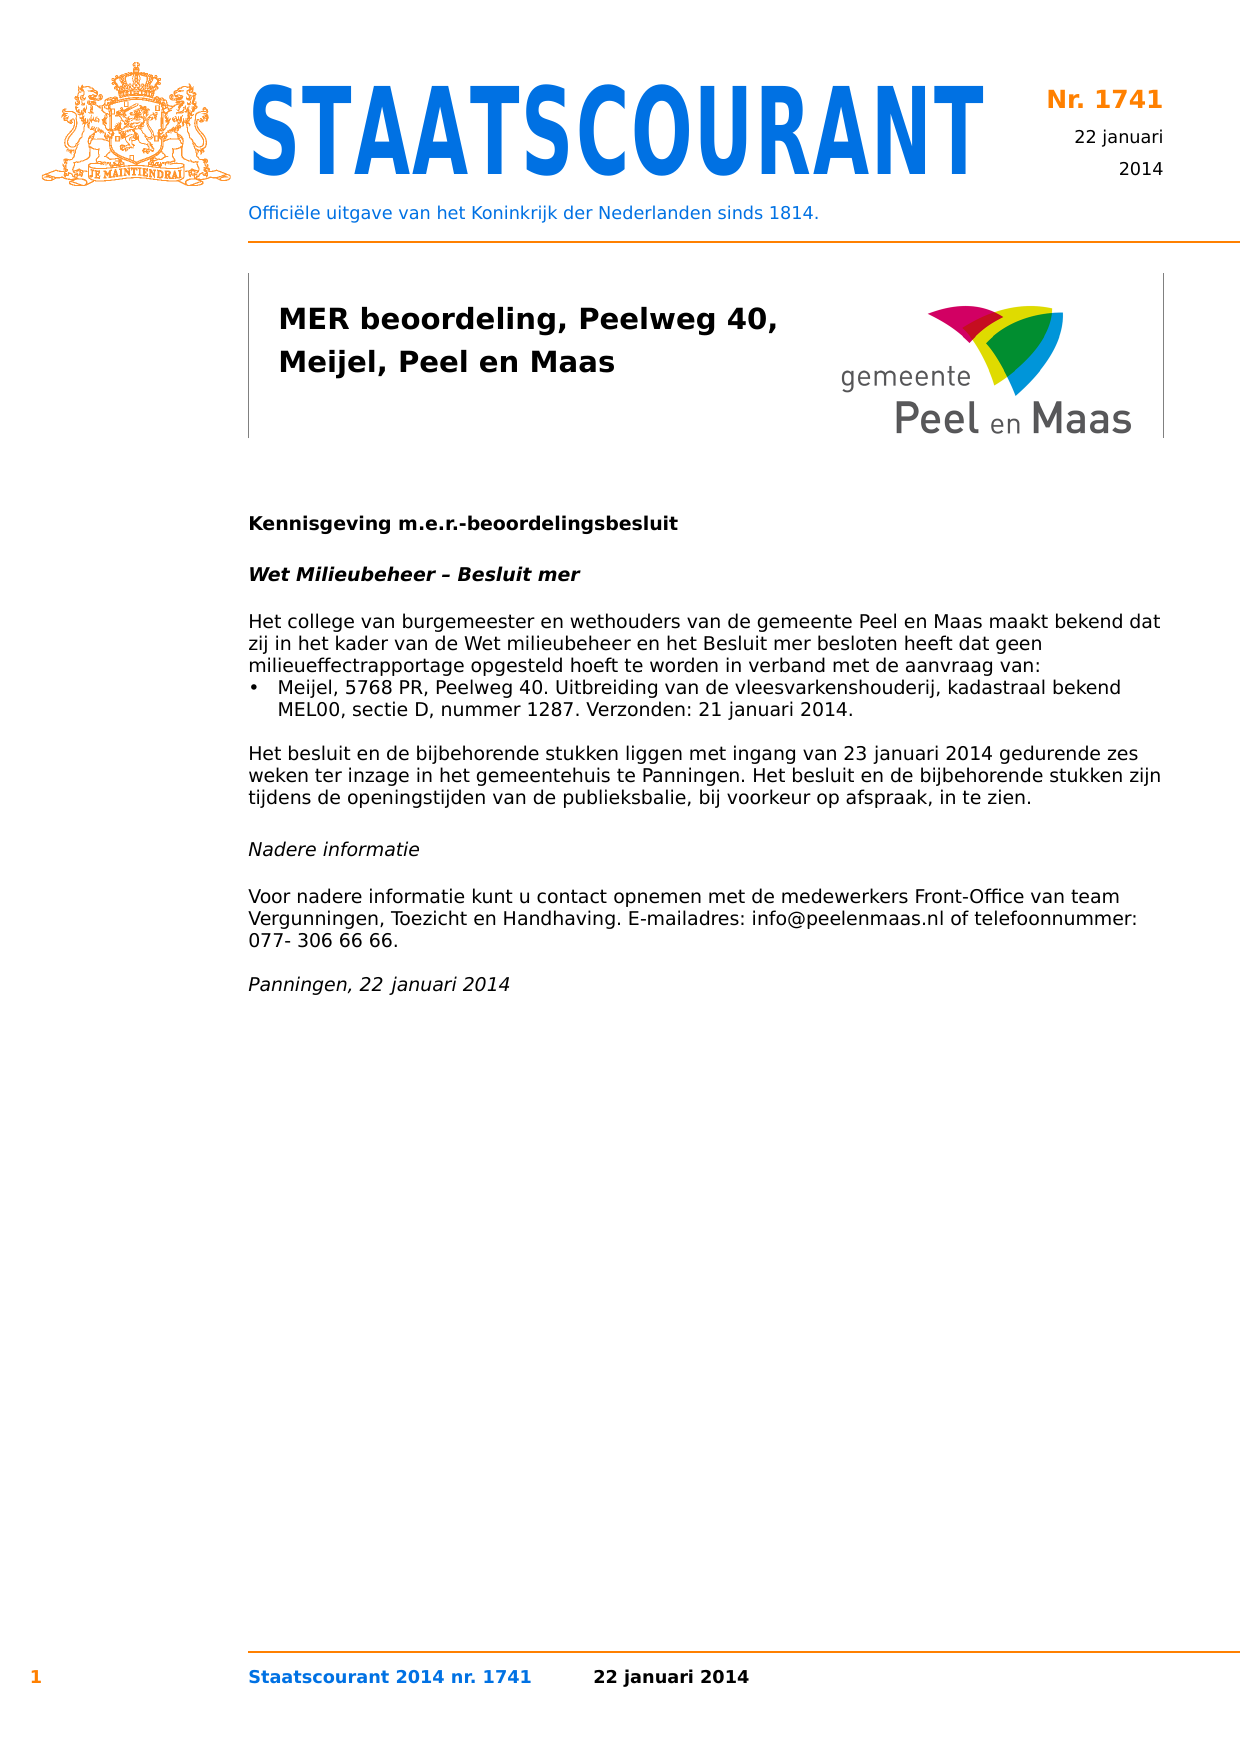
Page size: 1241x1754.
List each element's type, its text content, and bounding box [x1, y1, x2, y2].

table_cell 2014 [998, 153, 1240, 203]
text Panningen, 22 januari 2014 [248, 974, 1163, 996]
subtitle MER beoordeling, Peelweg 40, Meijel, Peel en Maas [249, 273, 1163, 438]
table_cell Officiële uitgave van het Koninkrijk der Nederlanden sinds 1814. [248, 203, 1240, 241]
subtitle Nadere informatie [248, 839, 1163, 861]
picture [41, 62, 231, 186]
text Het besluit en de bijbehorende stukken liggen met ingang van 23 januari 2014 gedurende zes weken ter inzage in het gemeentehuis te Panningen. Het besluit en de bijbehorende stukken zijn tijdens de openingstijden van de publieksbalie, bij voorkeur op afspraak, in te zien. [248, 743, 1163, 809]
table_header Nr. 1741 [998, 62, 1240, 121]
subtitle Wet Milieubeheer – Besluit mer [248, 564, 1163, 586]
table_header [25, 62, 248, 241]
table_cell 22 januari [998, 121, 1240, 153]
text Het college van burgemeester en wethouders van de gemeente Peel en Maas maakt bekend dat zij in het kader van de Wet milieubeheer en het Besluit mer besloten heeft dat geen milieueffectrapportage opgesteld hoeft te worden in verband met de aanvraag van: [248, 611, 1163, 677]
subtitle Kennisgeving m.e.r.-beoordelingsbesluit [248, 512, 1163, 534]
text Voor nadere informatie kunt u contact opnemen met de medewerkers Front-Office van team Vergunningen, Toezicht en Handhaving. E-mailadres: info@peelenmaas.nl of telefoonnummer: 077- 306 66 66. [248, 886, 1163, 952]
picture [838, 302, 1134, 439]
text • Meijel, 5768 PR, Peelweg 40. Uitbreiding van de vleesvarkenshouderij, kadastraal bekend MEL00, sectie D, nummer 1287. Verzonden: 21 januari 2014. [248, 677, 1163, 721]
table_header STAATSCOURANT [248, 62, 998, 203]
